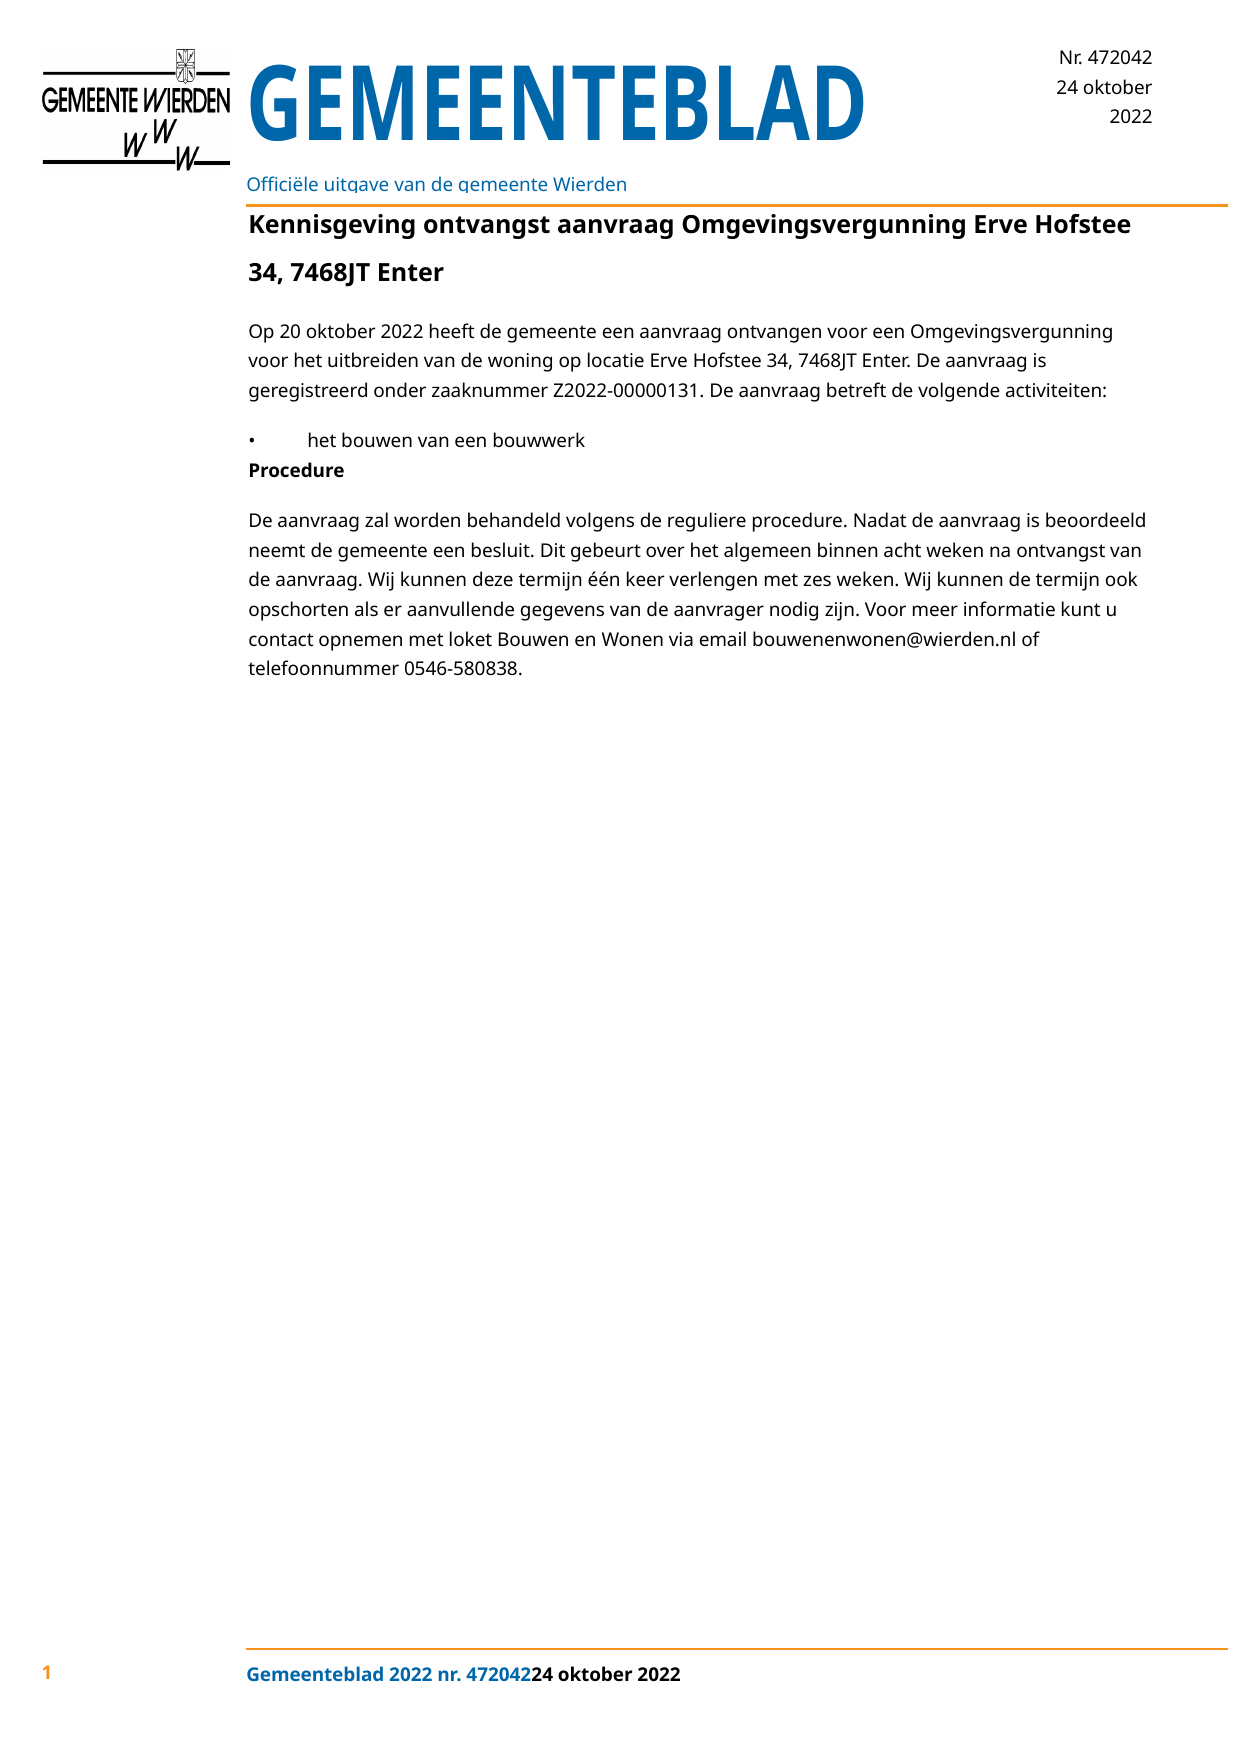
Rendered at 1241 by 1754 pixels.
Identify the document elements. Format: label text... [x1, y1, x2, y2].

text De aanvraag zal worden behandeld volgens de reguliere procedure. Nadat de aanvraag is beoordeeld neemt de gemeente een besluit. Dit gebeurt over het algemeen binnen acht weken na ontvangst van de aanvraag. Wij kunnen deze termijn één keer verlengen met zes weken. Wij kunnen de termijn ook opschorten als er aanvullende gegevens van de aanvrager nodig zijn. Voor meer informatie kunt u contact opnemen met loket Bouwen en Wonen via email bouwenenwonen@wierden.nl of telefoonnummer 0546-580838. [248, 507, 1152, 681]
text Kennisgeving ontvangst aanvraag Omgevingsvergunning Erve Hofstee 34, 7468JT Enter [248, 207, 1152, 288]
list het bouwen van een bouwwerk [248, 427, 1152, 453]
picture [41, 47, 231, 172]
text Procedure [248, 457, 1152, 483]
text Op 20 oktober 2022 heeft de gemeente een aanvraag ontvangen voor een Omgevingsvergunning voor het uitbreiden van de woning op locatie Erve Hofstee 34, 7468JT Enter. De aanvraag is geregistreerd onder zaaknummer Z2022-00000131. De aanvraag betreft de volgende activiteiten: [248, 318, 1152, 403]
